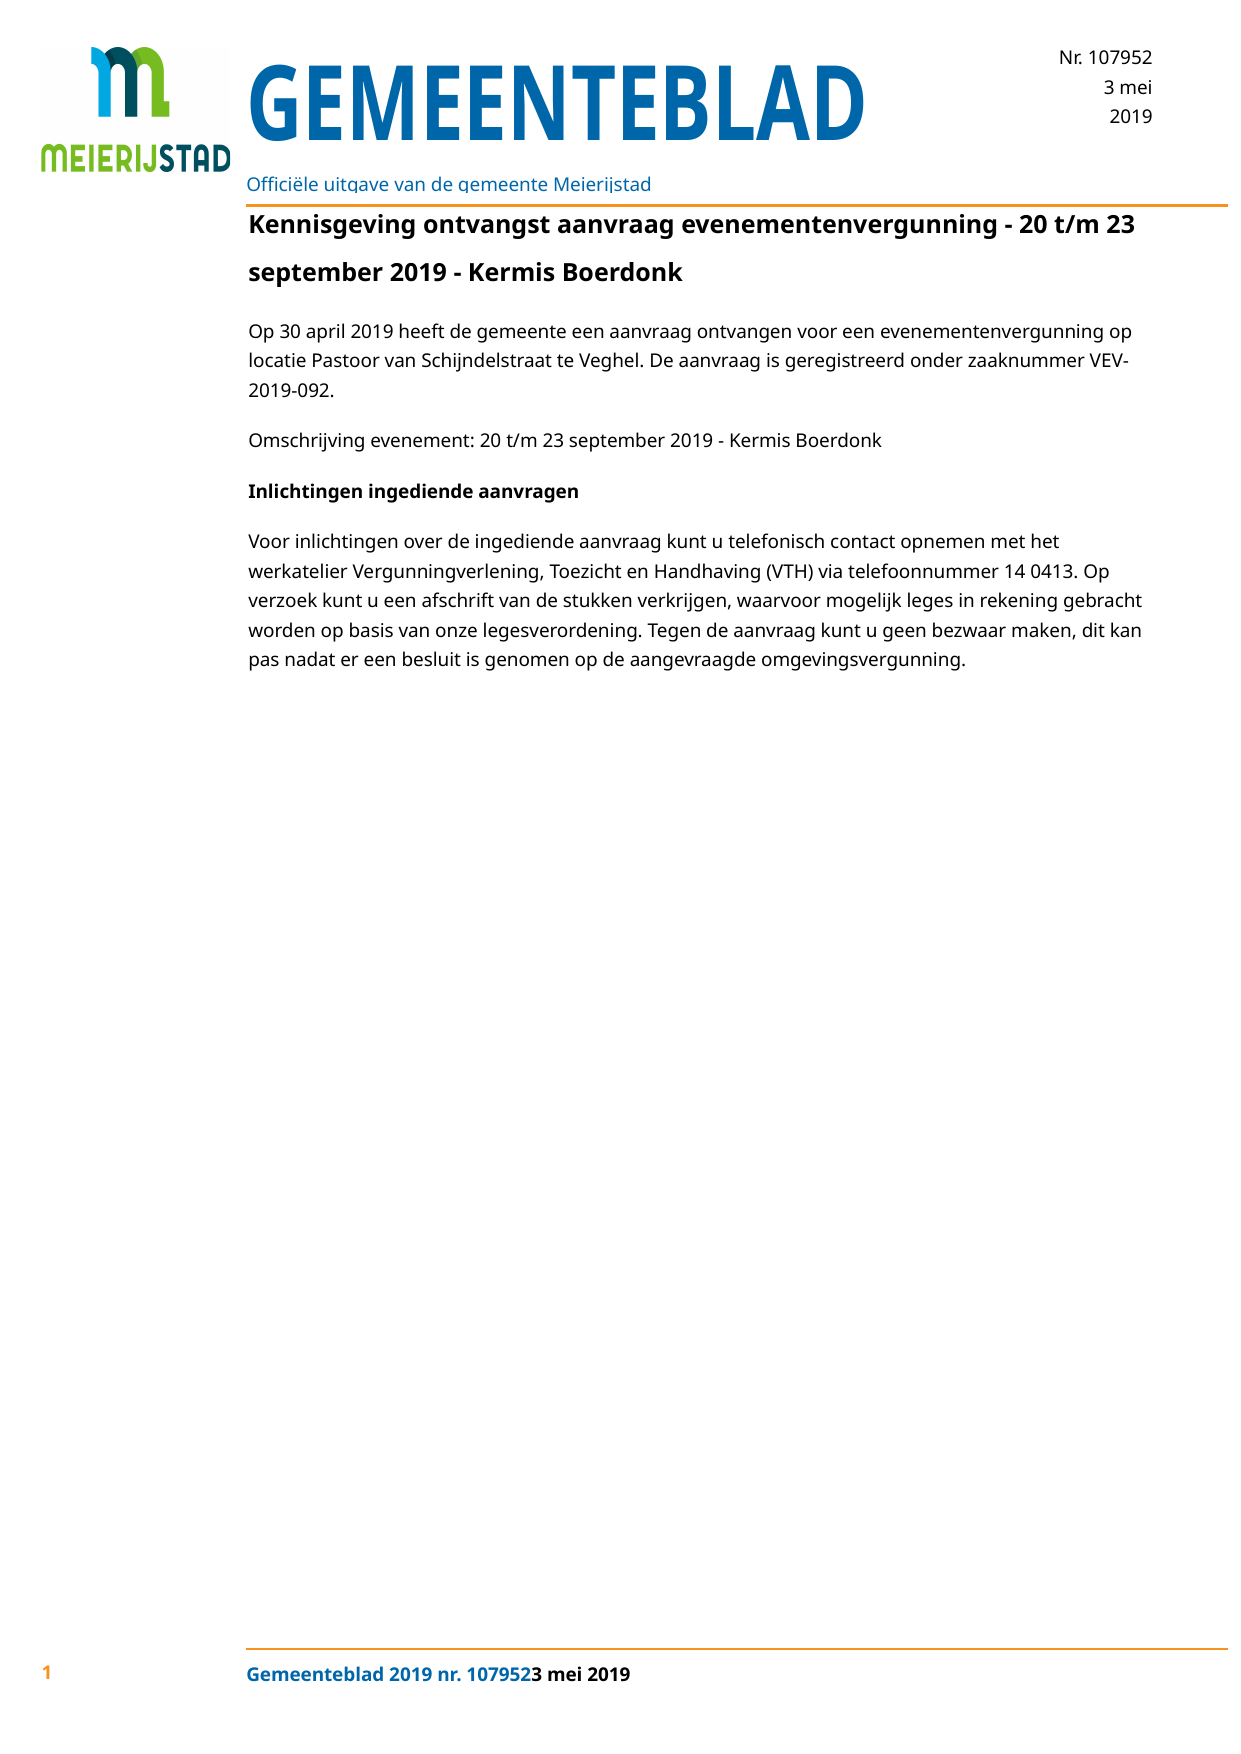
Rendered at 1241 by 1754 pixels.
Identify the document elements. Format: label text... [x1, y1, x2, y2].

text Kennisgeving ontvangst aanvraag evenementenvergunning - 20 t/m 23 september 2019 - Kermis Boerdonk [248, 207, 1152, 288]
text Op 30 april 2019 heeft de gemeente een aanvraag ontvangen voor een evenementenvergunning op locatie Pastoor van Schijndelstraat te Veghel. De aanvraag is geregistreerd onder zaaknummer VEV-2019-092. [248, 318, 1152, 403]
picture [41, 47, 231, 172]
text Inlichtingen ingediende aanvragen [248, 478, 1152, 504]
text Voor inlichtingen over de ingediende aanvraag kunt u telefonisch contact opnemen met het werkatelier Vergunningverlening, Toezicht en Handhaving (VTH) via telefoonnummer 14 0413. Op verzoek kunt u een afschrift van de stukken verkrijgen, waarvoor mogelijk leges in rekening gebracht worden op basis van onze legesverordening. Tegen de aanvraag kunt u geen bezwaar maken, dit kan pas nadat er een besluit is genomen op de aangevraagde omgevingsvergunning. [248, 528, 1152, 672]
text Omschrijving evenement: 20 t/m 23 september 2019 - Kermis Boerdonk [248, 427, 1152, 453]
